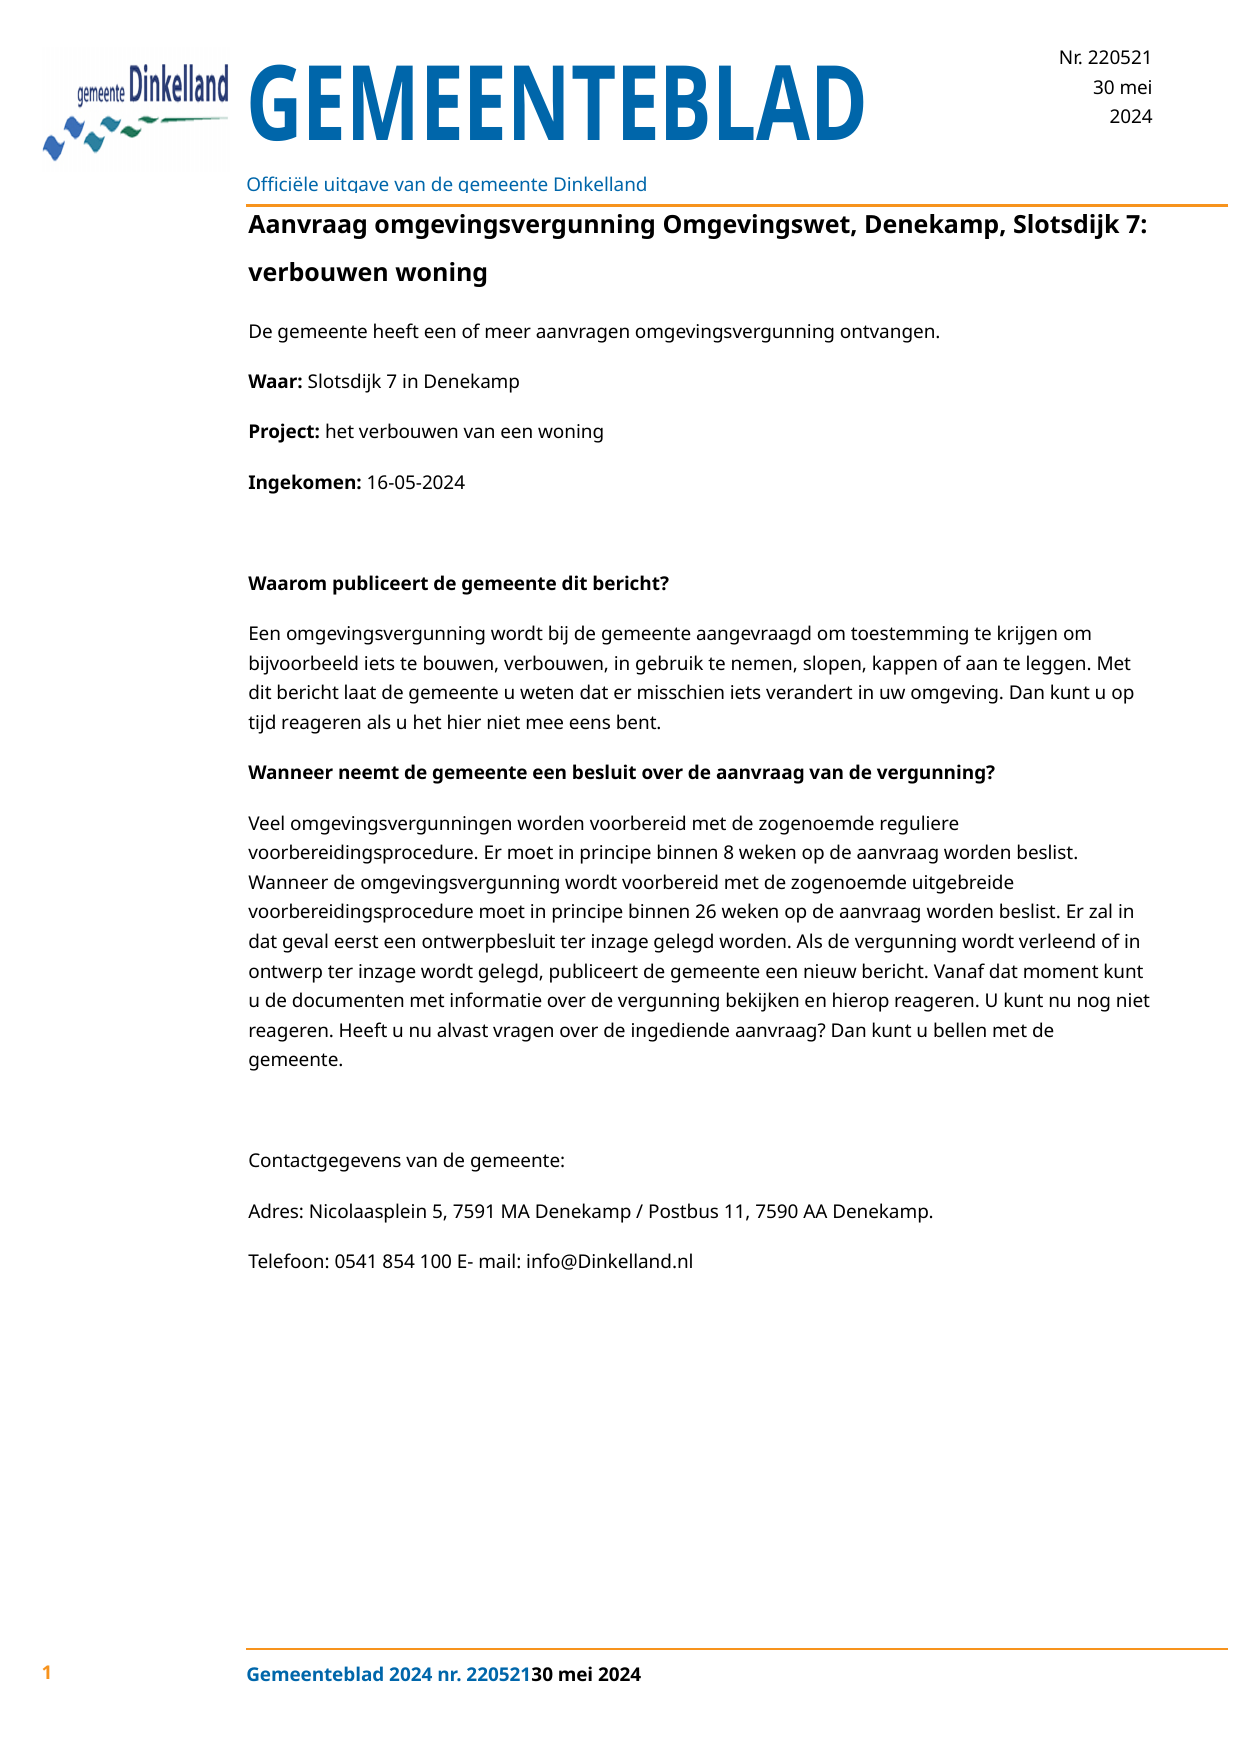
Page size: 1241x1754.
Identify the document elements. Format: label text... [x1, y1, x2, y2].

text Adres: Nicolaasplein 5, 7591 MA Denekamp / Postbus 11, 7590 AA Denekamp. [248, 1198, 1152, 1224]
text Een omgevingsvergunning wordt bij de gemeente aangevraagd om toestemming te krijgen om bijvoorbeeld iets te bouwen, verbouwen, in gebruik te nemen, slopen, kappen of aan te leggen. Met dit bericht laat de gemeente u weten dat er misschien iets verandert in uw omgeving. Dan kunt u op tijd reageren als u het hier niet mee eens bent. [248, 620, 1152, 735]
text Project: het verbouwen van een woning [248, 419, 1152, 444]
text Waarom publiceert de gemeente dit bericht? [248, 570, 1152, 596]
text Telefoon: 0541 854 100 E- mail: info@Dinkelland.nl [248, 1248, 1152, 1274]
text De gemeente heeft een of meer aanvragen omgevingsvergunning ontvangen. [248, 318, 1152, 344]
text Waar: Slotsdijk 7 in Denekamp [248, 368, 1152, 394]
text Aanvraag omgevingsvergunning Omgevingswet, Denekamp, Slotsdijk 7: verbouwen woning [248, 207, 1152, 288]
text Ingekomen: 16-05-2024 [248, 469, 1152, 495]
text Wanneer neemt de gemeente een besluit over de aanvraag van de vergunning? [248, 759, 1152, 785]
picture [41, 47, 231, 172]
text Veel omgevingsvergunningen worden voorbereid met de zogenoemde reguliere voorbereidingsprocedure. Er moet in principe binnen 8 weken op de aanvraag worden beslist. Wanneer de omgevingsvergunning wordt voorbereid met de zogenoemde uitgebreide voorbereidingsprocedure moet in principe binnen 26 weken op de aanvraag worden beslist. Er zal in dat geval eerst een ontwerpbesluit ter inzage gelegd worden. Als de vergunning wordt verleend of in ontwerp ter inzage wordt gelegd, publiceert de gemeente een nieuw bericht. Vanaf dat moment kunt u de documenten met informatie over de vergunning bekijken en hierop reageren. U kunt nu nog niet reageren. Heeft u nu alvast vragen over de ingediende aanvraag? Dan kunt u bellen met de gemeente. [248, 810, 1152, 1072]
text Contactgegevens van de gemeente: [248, 1147, 1152, 1173]
